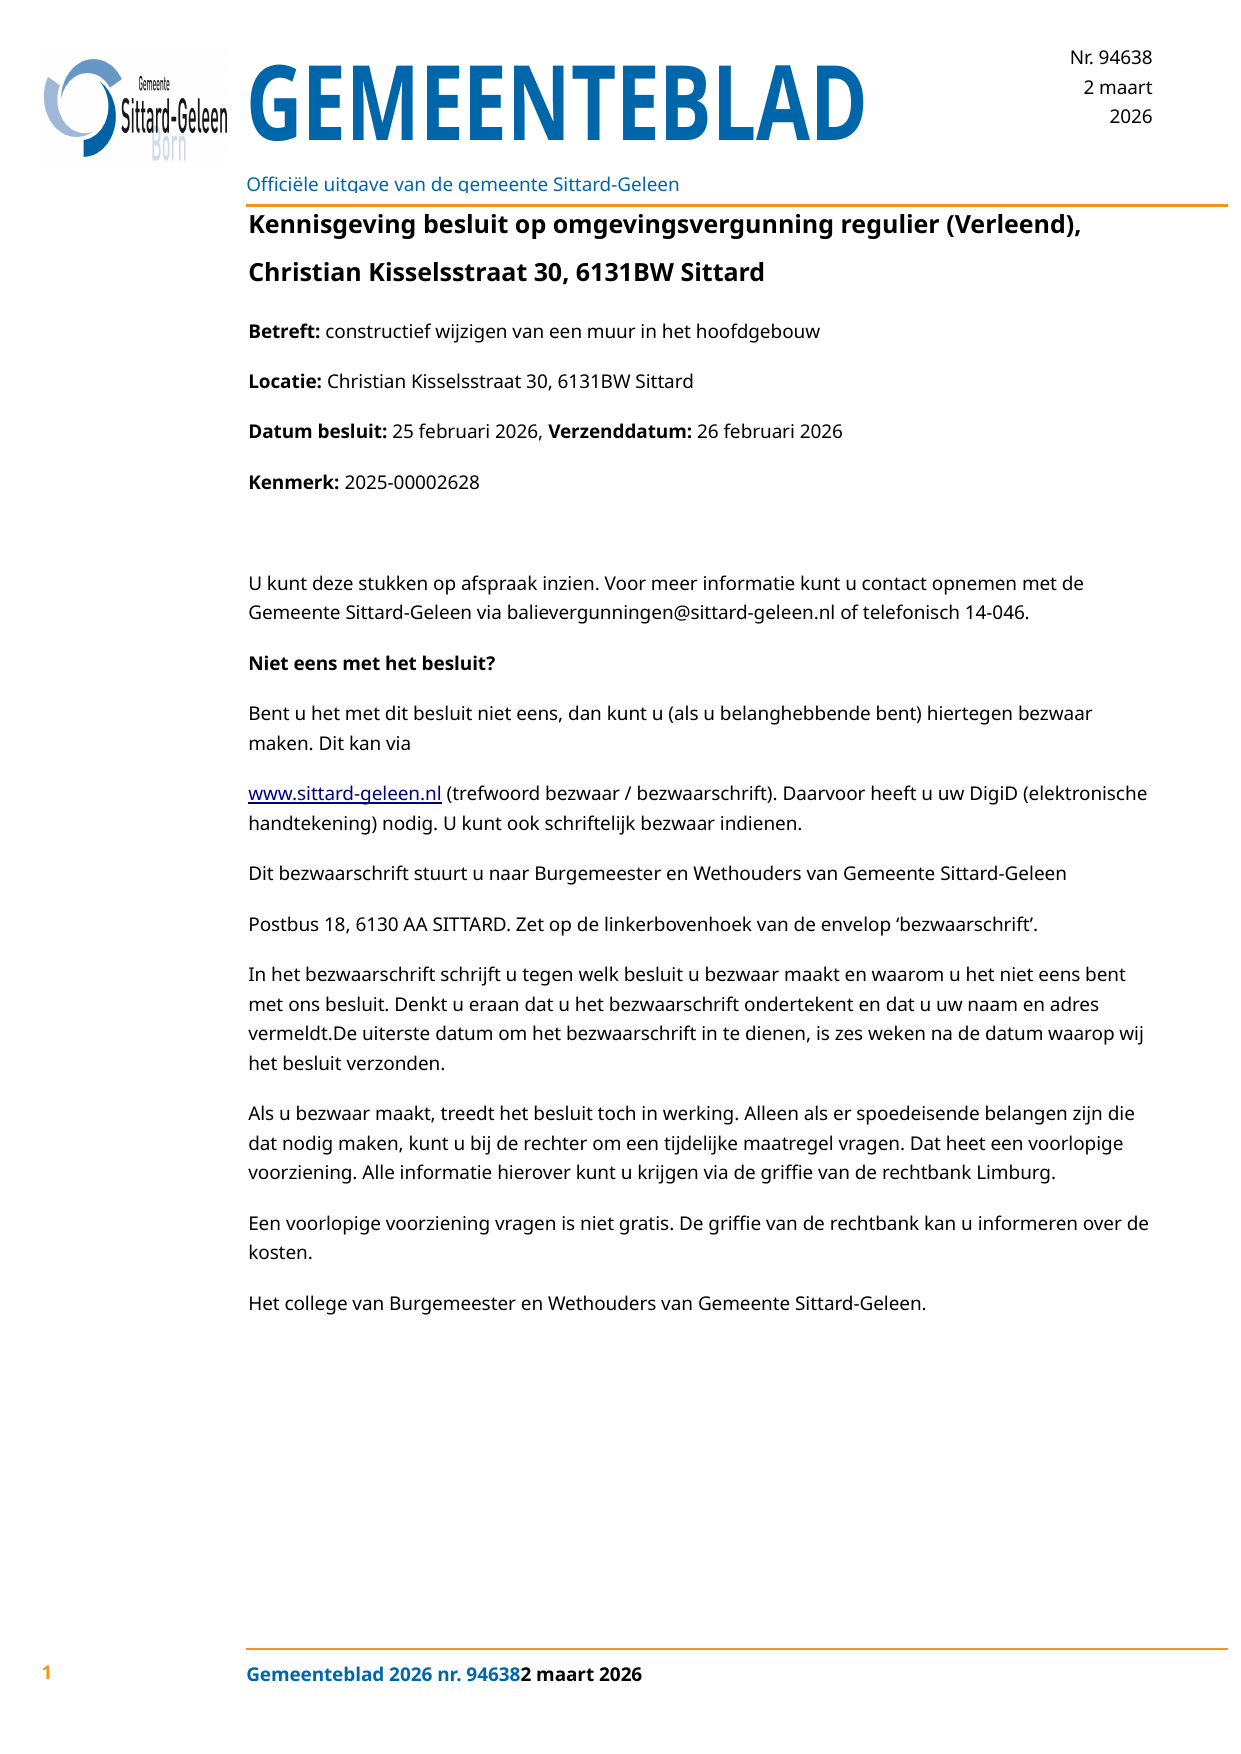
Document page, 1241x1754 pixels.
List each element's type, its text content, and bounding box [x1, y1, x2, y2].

text Locatie: Christian Kisselsstraat 30, 6131BW Sittard [248, 368, 1152, 394]
text Betreft: constructief wijzigen van een muur in het hoofdgebouw [248, 318, 1152, 344]
text In het bezwaarschrift schrijft u tegen welk besluit u bezwaar maakt en waarom u het niet eens bent met ons besluit. Denkt u eraan dat u het bezwaarschrift ondertekent en dat u uw naam en adres vermeldt.De uiterste datum om het bezwaarschrift in te dienen, is zes weken na de datum waarop wij het besluit verzonden. [248, 961, 1152, 1076]
picture [41, 47, 231, 172]
text Dit bezwaarschrift stuurt u naar Burgemeester en Wethouders van Gemeente Sittard-Geleen [248, 860, 1152, 886]
text Niet eens met het besluit? [248, 650, 1152, 676]
text www.sittard-geleen.nl (trefwoord bezwaar / bezwaarschrift). Daarvoor heeft u uw DigiD (elektronische handtekening) nodig. U kunt ook schriftelijk bezwaar indienen. [248, 780, 1152, 836]
text Het college van Burgemeester en Wethouders van Gemeente Sittard-Geleen. [248, 1290, 1152, 1316]
text Als u bezwaar maakt, treedt het besluit toch in werking. Alleen als er spoedeisende belangen zijn die dat nodig maken, kunt u bij de rechter om een tijdelijke maatregel vragen. Dat heet een voorlopige voorziening. Alle informatie hierover kunt u krijgen via de griffie van de rechtbank Limburg. [248, 1100, 1152, 1185]
text Datum besluit: 25 februari 2026, Verzenddatum: 26 februari 2026 [248, 419, 1152, 444]
text Bent u het met dit besluit niet eens, dan kunt u (als u belanghebbende bent) hiertegen bezwaar maken. Dit kan via [248, 700, 1152, 756]
text Een voorlopige voorziening vragen is niet gratis. De griffie van de rechtbank kan u informeren over de kosten. [248, 1210, 1152, 1265]
text Postbus 18, 6130 AA SITTARD. Zet op de linkerbovenhoek van de envelop ‘bezwaarschrift’. [248, 911, 1152, 937]
text Kennisgeving besluit op omgevingsvergunning regulier (Verleend), Christian Kisselsstraat 30, 6131BW Sittard [248, 207, 1152, 288]
text Kenmerk: 2025-00002628 [248, 469, 1152, 495]
text U kunt deze stukken op afspraak inzien. Voor meer informatie kunt u contact opnemen met de Gemeente Sittard-Geleen via balievergunningen@sittard-geleen.nl of telefonisch 14-046. [248, 570, 1152, 625]
